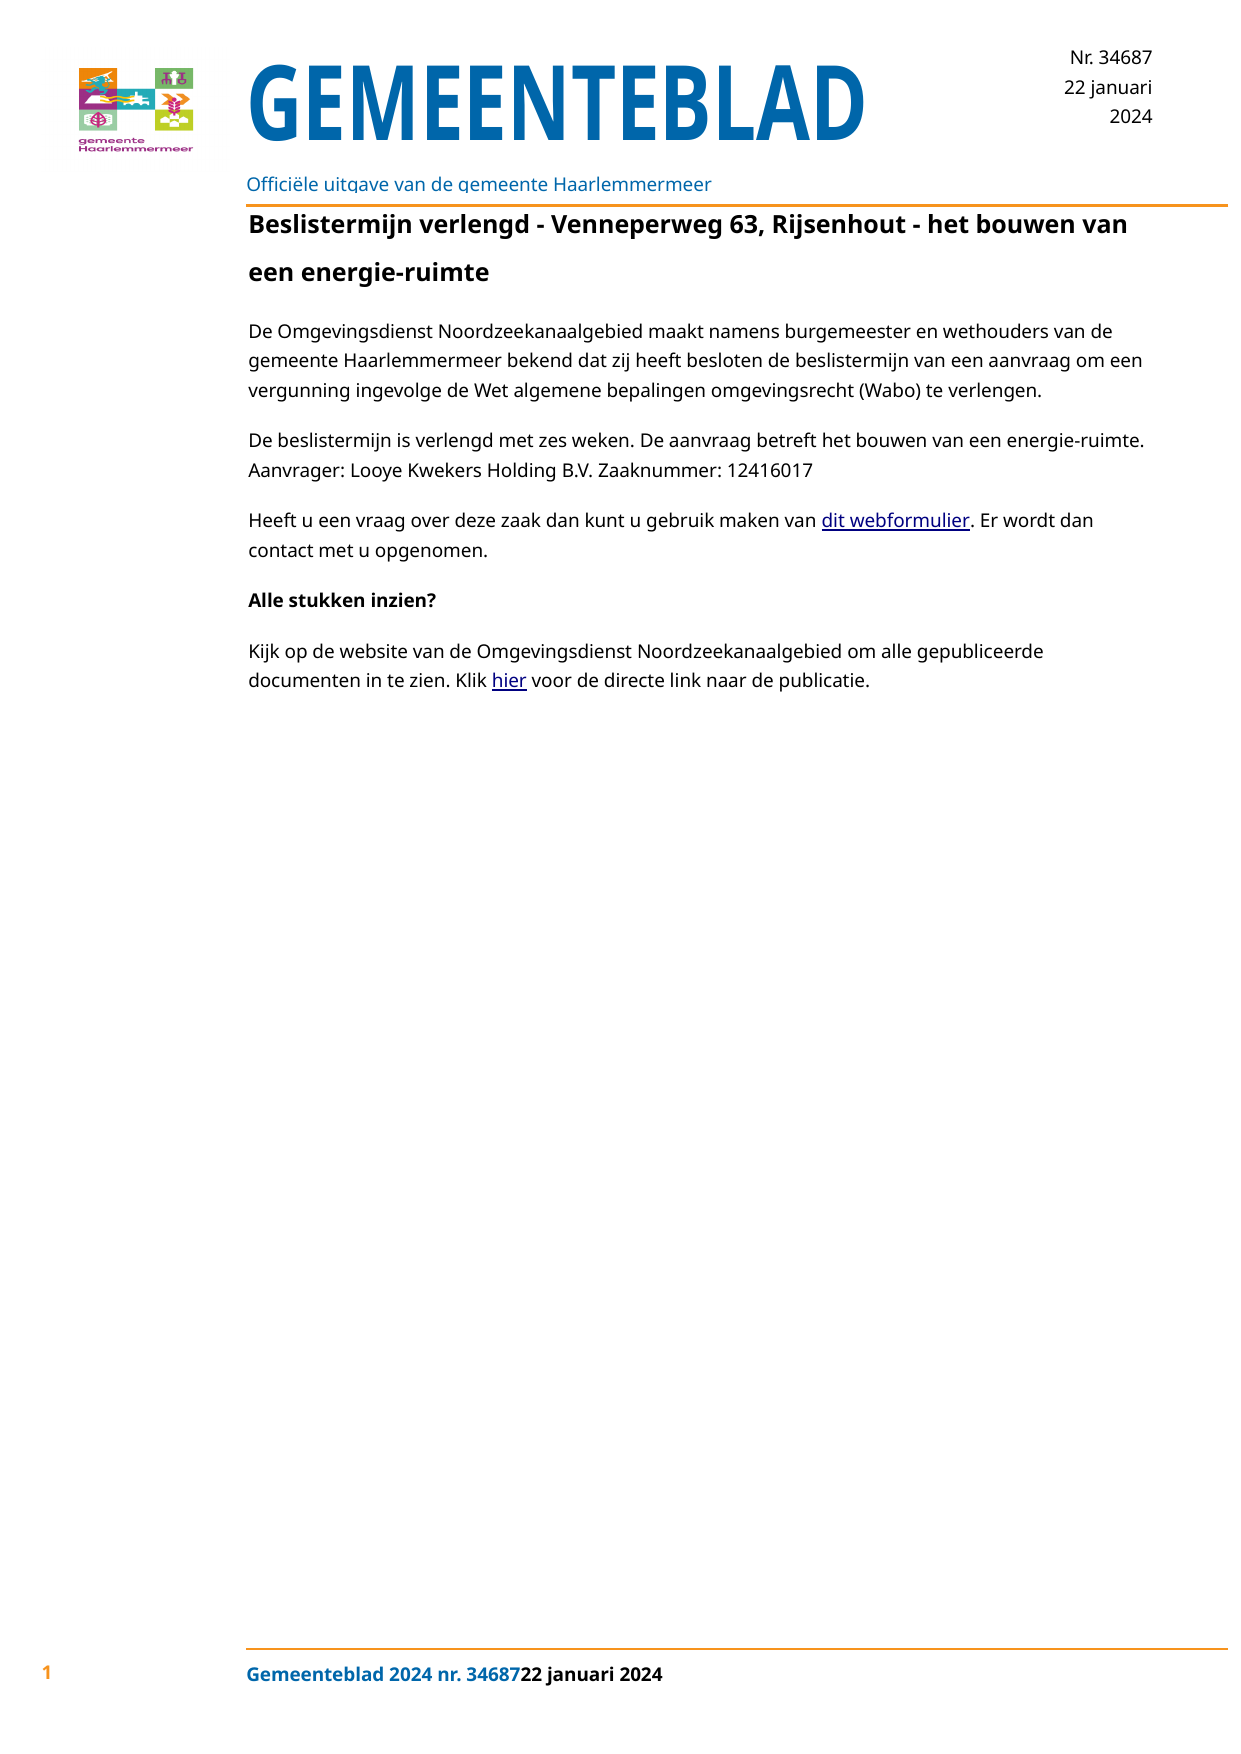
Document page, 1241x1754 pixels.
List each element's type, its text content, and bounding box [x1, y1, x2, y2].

text Kijk op de website van de Omgevingsdienst Noordzeekanaalgebied om alle gepubliceerde documenten in te zien. Klik hier voor de directe link naar de publicatie. [248, 638, 1152, 693]
text De Omgevingsdienst Noordzeekanaalgebied maakt namens burgemeester en wethouders van de gemeente Haarlemmermeer bekend dat zij heeft besloten de beslistermijn van een aanvraag om een vergunning ingevolge de Wet algemene bepalingen omgevingsrecht (Wabo) te verlengen. [248, 318, 1152, 403]
picture [41, 47, 231, 172]
text Beslistermijn verlengd - Venneperweg 63, Rijsenhout - het bouwen van een energie-ruimte [248, 207, 1152, 288]
text Heeft u een vraag over deze zaak dan kunt u gebruik maken van dit webformulier. Er wordt dan contact met u opgenomen. [248, 507, 1152, 563]
text Alle stukken inzien? [248, 587, 1152, 613]
text De beslistermijn is verlengd met zes weken. De aanvraag betreft het bouwen van een energie-ruimte. Aanvrager: Looye Kwekers Holding B.V. Zaaknummer: 12416017 [248, 427, 1152, 483]
